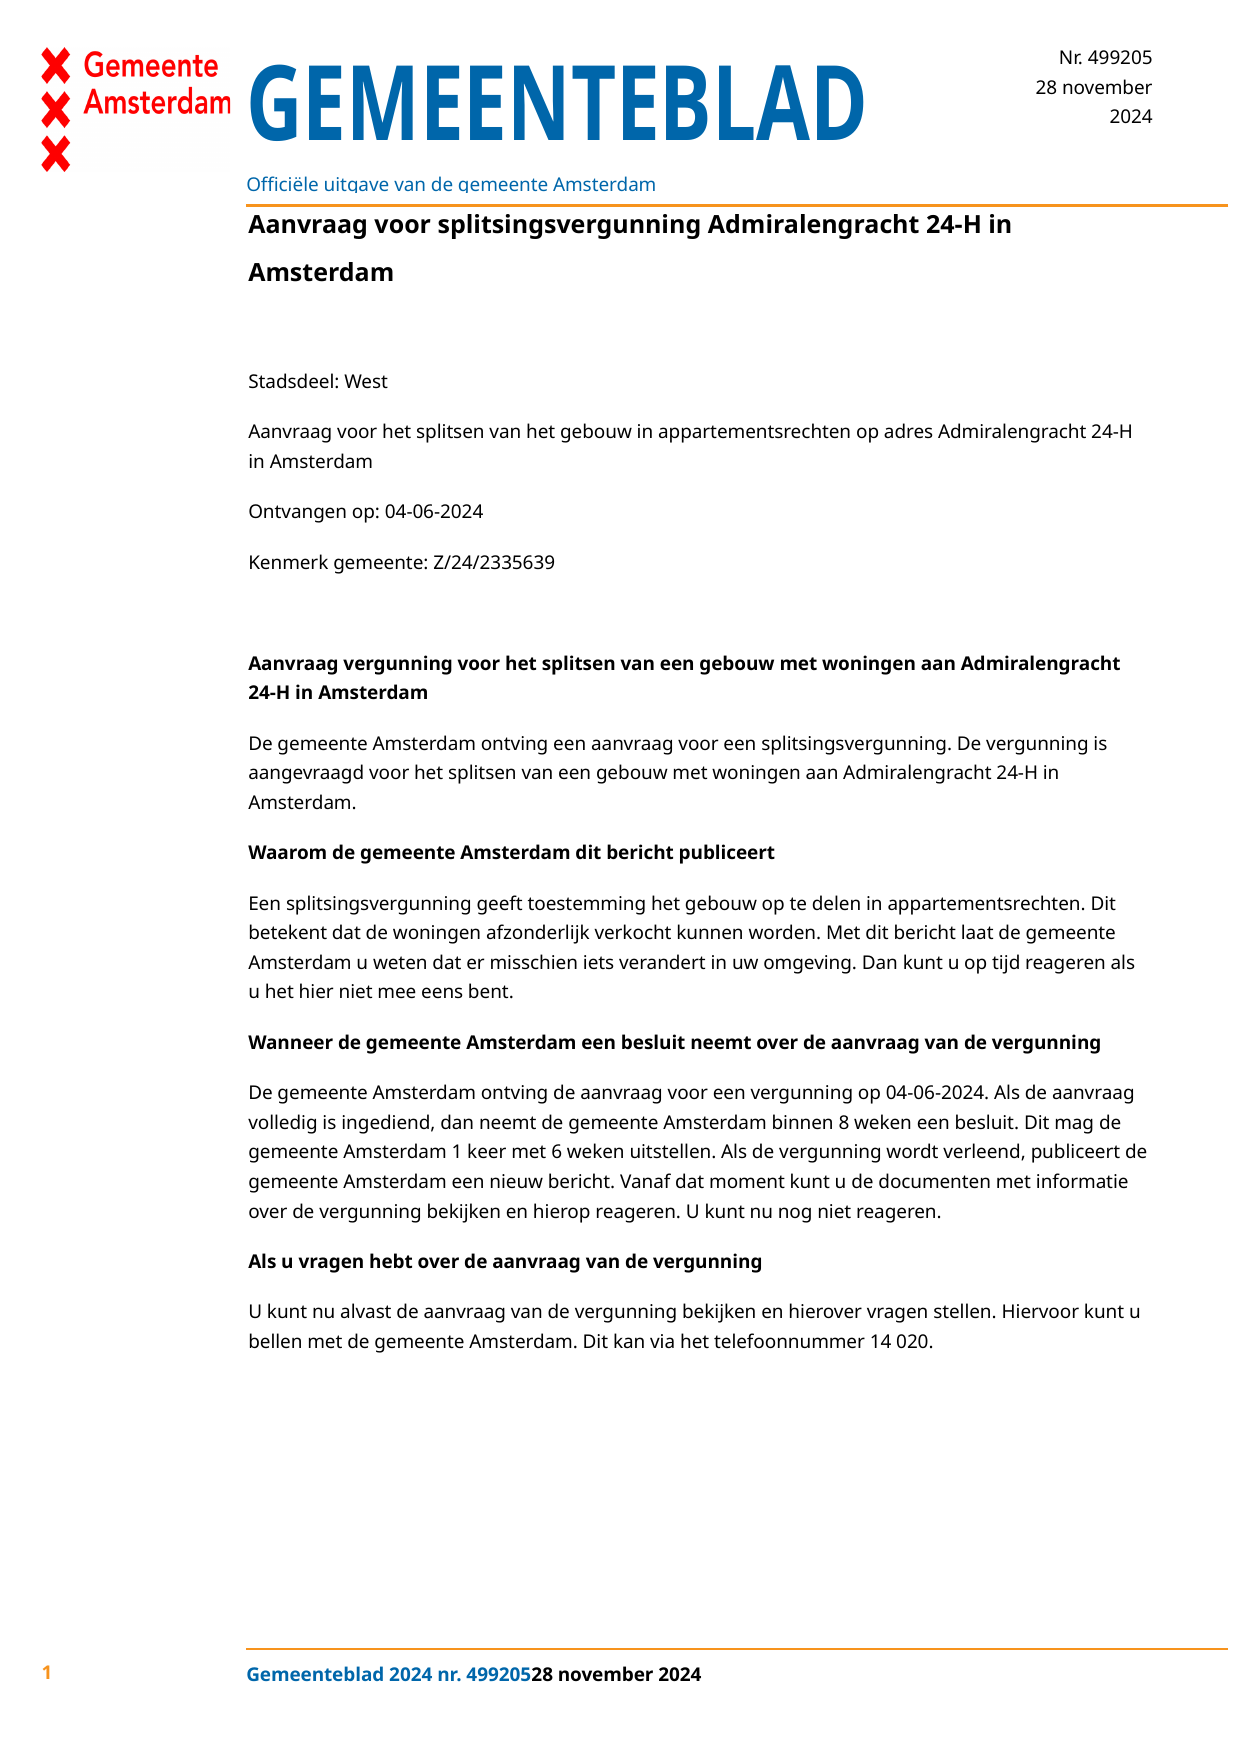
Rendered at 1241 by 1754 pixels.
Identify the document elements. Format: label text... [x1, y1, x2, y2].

text U kunt nu alvast de aanvraag van de vergunning bekijken en hierover vragen stellen. Hiervoor kunt u bellen met de gemeente Amsterdam. Dit kan via het telefoonnummer 14 020. [248, 1299, 1152, 1354]
text De gemeente Amsterdam ontving de aanvraag voor een vergunning op 04-06-2024. Als de aanvraag volledig is ingediend, dan neemt de gemeente Amsterdam binnen 8 weken een besluit. Dit mag de gemeente Amsterdam 1 keer met 6 weken uitstellen. Als de vergunning wordt verleend, publiceert de gemeente Amsterdam een nieuw bericht. Vanaf dat moment kunt u de documenten met informatie over de vergunning bekijken en hierop reageren. U kunt nu nog niet reageren. [248, 1079, 1152, 1224]
text Wanneer de gemeente Amsterdam een besluit neemt over de aanvraag van de vergunning [248, 1029, 1152, 1055]
picture [41, 47, 231, 172]
text Aanvraag vergunning voor het splitsen van een gebouw met woningen aan Admiralengracht 24-H in Amsterdam [248, 650, 1152, 705]
text Aanvraag voor het splitsen van het gebouw in appartementsrechten op adres Admiralengracht 24-H in Amsterdam [248, 419, 1152, 474]
text Een splitsingsvergunning geeft toestemming het gebouw op te delen in appartementsrechten. Dit betekent dat de woningen afzonderlijk verkocht kunnen worden. Met dit bericht laat de gemeente Amsterdam u weten dat er misschien iets verandert in uw omgeving. Dan kunt u op tijd reageren als u het hier niet mee eens bent. [248, 890, 1152, 1004]
text De gemeente Amsterdam ontving een aanvraag voor een splitsingsvergunning. De vergunning is aangevraagd voor het splitsen van een gebouw met woningen aan Admiralengracht 24-H in Amsterdam. [248, 730, 1152, 815]
text Aanvraag voor splitsingsvergunning Admiralengracht 24-H in Amsterdam [248, 207, 1152, 288]
text Stadsdeel: West [248, 368, 1152, 394]
text Waarom de gemeente Amsterdam dit bericht publiceert [248, 839, 1152, 865]
text Ontvangen op: 04-06-2024 [248, 499, 1152, 524]
text Kenmerk gemeente: Z/24/2335639 [248, 549, 1152, 575]
text Als u vragen hebt over de aanvraag van de vergunning [248, 1248, 1152, 1274]
